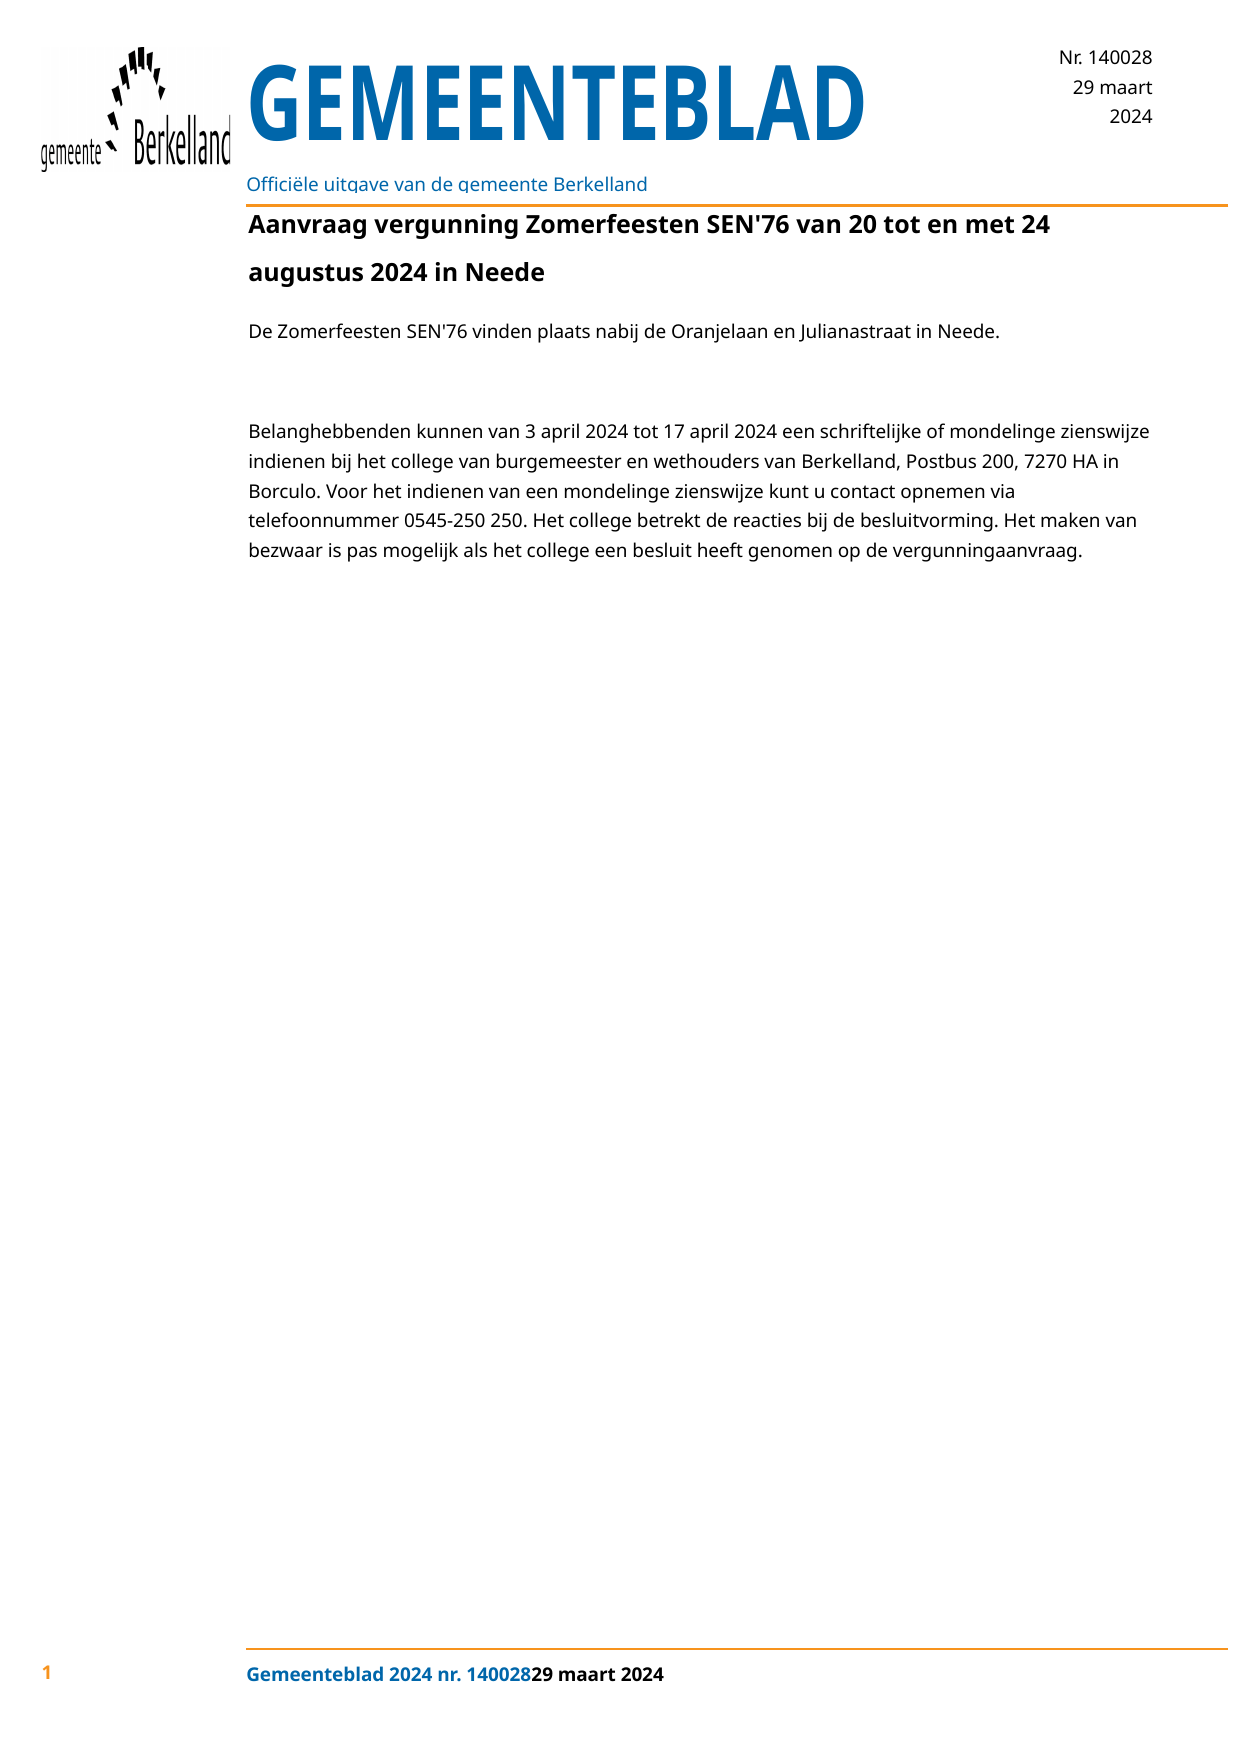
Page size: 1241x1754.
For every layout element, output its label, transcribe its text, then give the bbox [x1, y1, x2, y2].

text Belanghebbenden kunnen van 3 april 2024 tot 17 april 2024 een schriftelijke of mondelinge zienswijze indienen bij het college van burgemeester en wethouders van Berkelland, Postbus 200, 7270 HA in Borculo. Voor het indienen van een mondelinge zienswijze kunt u contact opnemen via telefoonnummer 0545-250 250. Het college betrekt de reacties bij de besluitvorming. Het maken van bezwaar is pas mogelijk als het college een besluit heeft genomen op de vergunningaanvraag. [248, 419, 1152, 563]
text De Zomerfeesten SEN'76 vinden plaats nabij de Oranjelaan en Julianastraat in Neede. [248, 318, 1152, 344]
text Aanvraag vergunning Zomerfeesten SEN'76 van 20 tot en met 24 augustus 2024 in Neede [248, 207, 1152, 288]
picture [41, 47, 231, 172]
